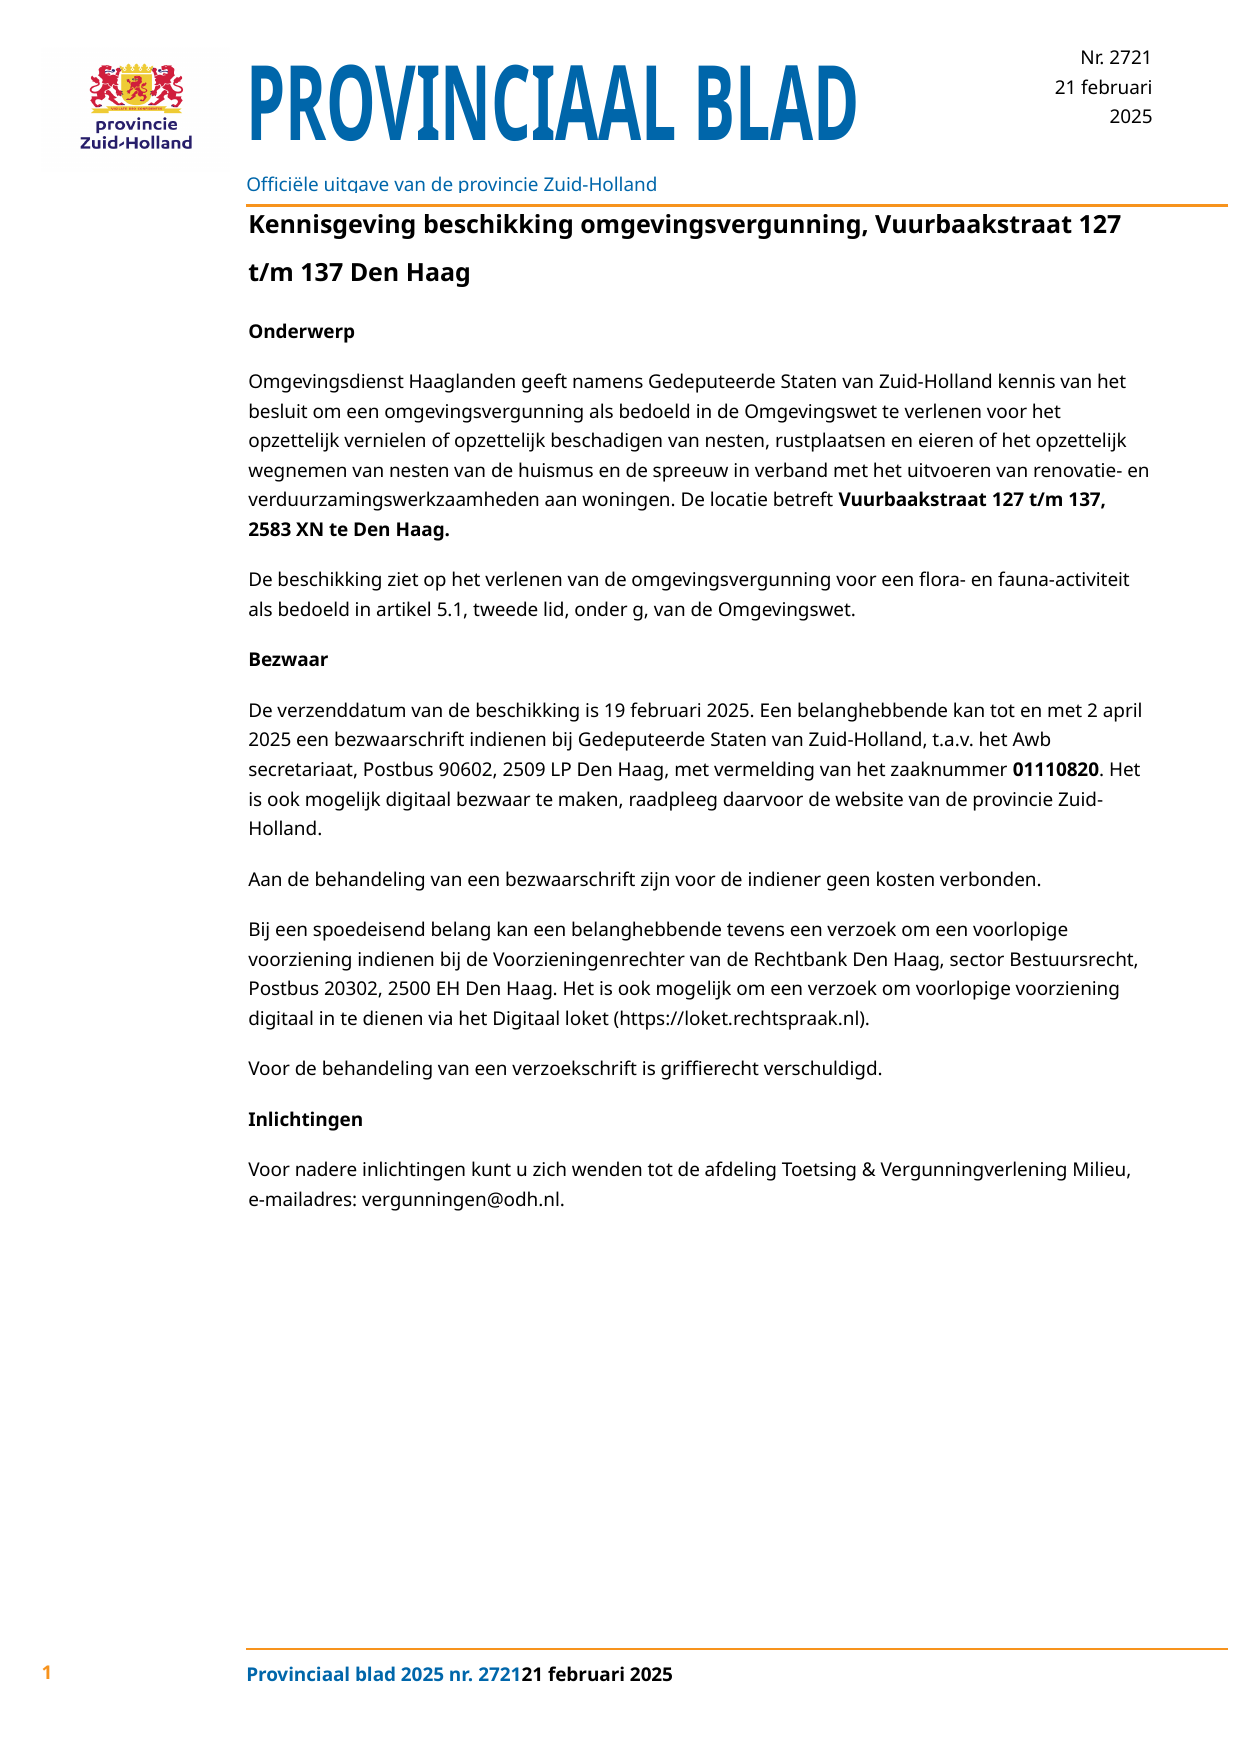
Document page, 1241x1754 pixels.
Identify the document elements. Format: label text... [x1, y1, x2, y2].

text Aan de behandeling van een bezwaarschrift zijn voor de indiener geen kosten verbonden. [248, 866, 1152, 892]
text Kennisgeving beschikking omgevingsvergunning, Vuurbaakstraat 127 t/m 137 Den Haag [248, 207, 1152, 288]
text Bij een spoedeisend belang kan een belanghebbende tevens een verzoek om een voorlopige voorziening indienen bij de Voorzieningenrechter van de Rechtbank Den Haag, sector Bestuursrecht, Postbus 20302, 2500 EH Den Haag. Het is ook mogelijk om een verzoek om voorlopige voorziening digitaal in te dienen via het Digitaal loket (https://loket.rechtspraak.nl). [248, 916, 1152, 1031]
text Inlichtingen [248, 1106, 1152, 1132]
text Voor nadere inlichtingen kunt u zich wenden tot de afdeling Toetsing & Vergunningverlening Milieu, e-mailadres: vergunningen@odh.nl. [248, 1156, 1152, 1212]
text Omgevingsdienst Haaglanden geeft namens Gedeputeerde Staten van Zuid-Holland kennis van het besluit om een omgevingsvergunning als bedoeld in de Omgevingswet te verlenen voor het opzettelijk vernielen of opzettelijk beschadigen van nesten, rustplaatsen en eieren of het opzettelijk wegnemen van nesten van de huismus en de spreeuw in verband met het uitvoeren van renovatie- en verduurzamingswerkzaamheden aan woningen. De locatie betreft Vuurbaakstraat 127 t/m 137, 2583 XN te Den Haag. [248, 368, 1152, 542]
picture [41, 47, 231, 172]
text Voor de behandeling van een verzoekschrift is griffierecht verschuldigd. [248, 1055, 1152, 1081]
text De beschikking ziet op het verlenen van de omgevingsvergunning voor een flora- en fauna-activiteit als bedoeld in artikel 5.1, tweede lid, onder g, van de Omgevingswet. [248, 567, 1152, 622]
text De verzenddatum van de beschikking is 19 februari 2025. Een belanghebbende kan tot en met 2 april 2025 een bezwaarschrift indienen bij Gedeputeerde Staten van Zuid-Holland, t.a.v. het Awb secretariaat, Postbus 90602, 2509 LP Den Haag, met vermelding van het zaaknummer 01110820. Het is ook mogelijk digitaal bezwaar te maken, raadpleeg daarvoor de website van de provincie Zuid-Holland. [248, 697, 1152, 841]
text Bezwaar [248, 647, 1152, 672]
text Onderwerp [248, 318, 1152, 344]
